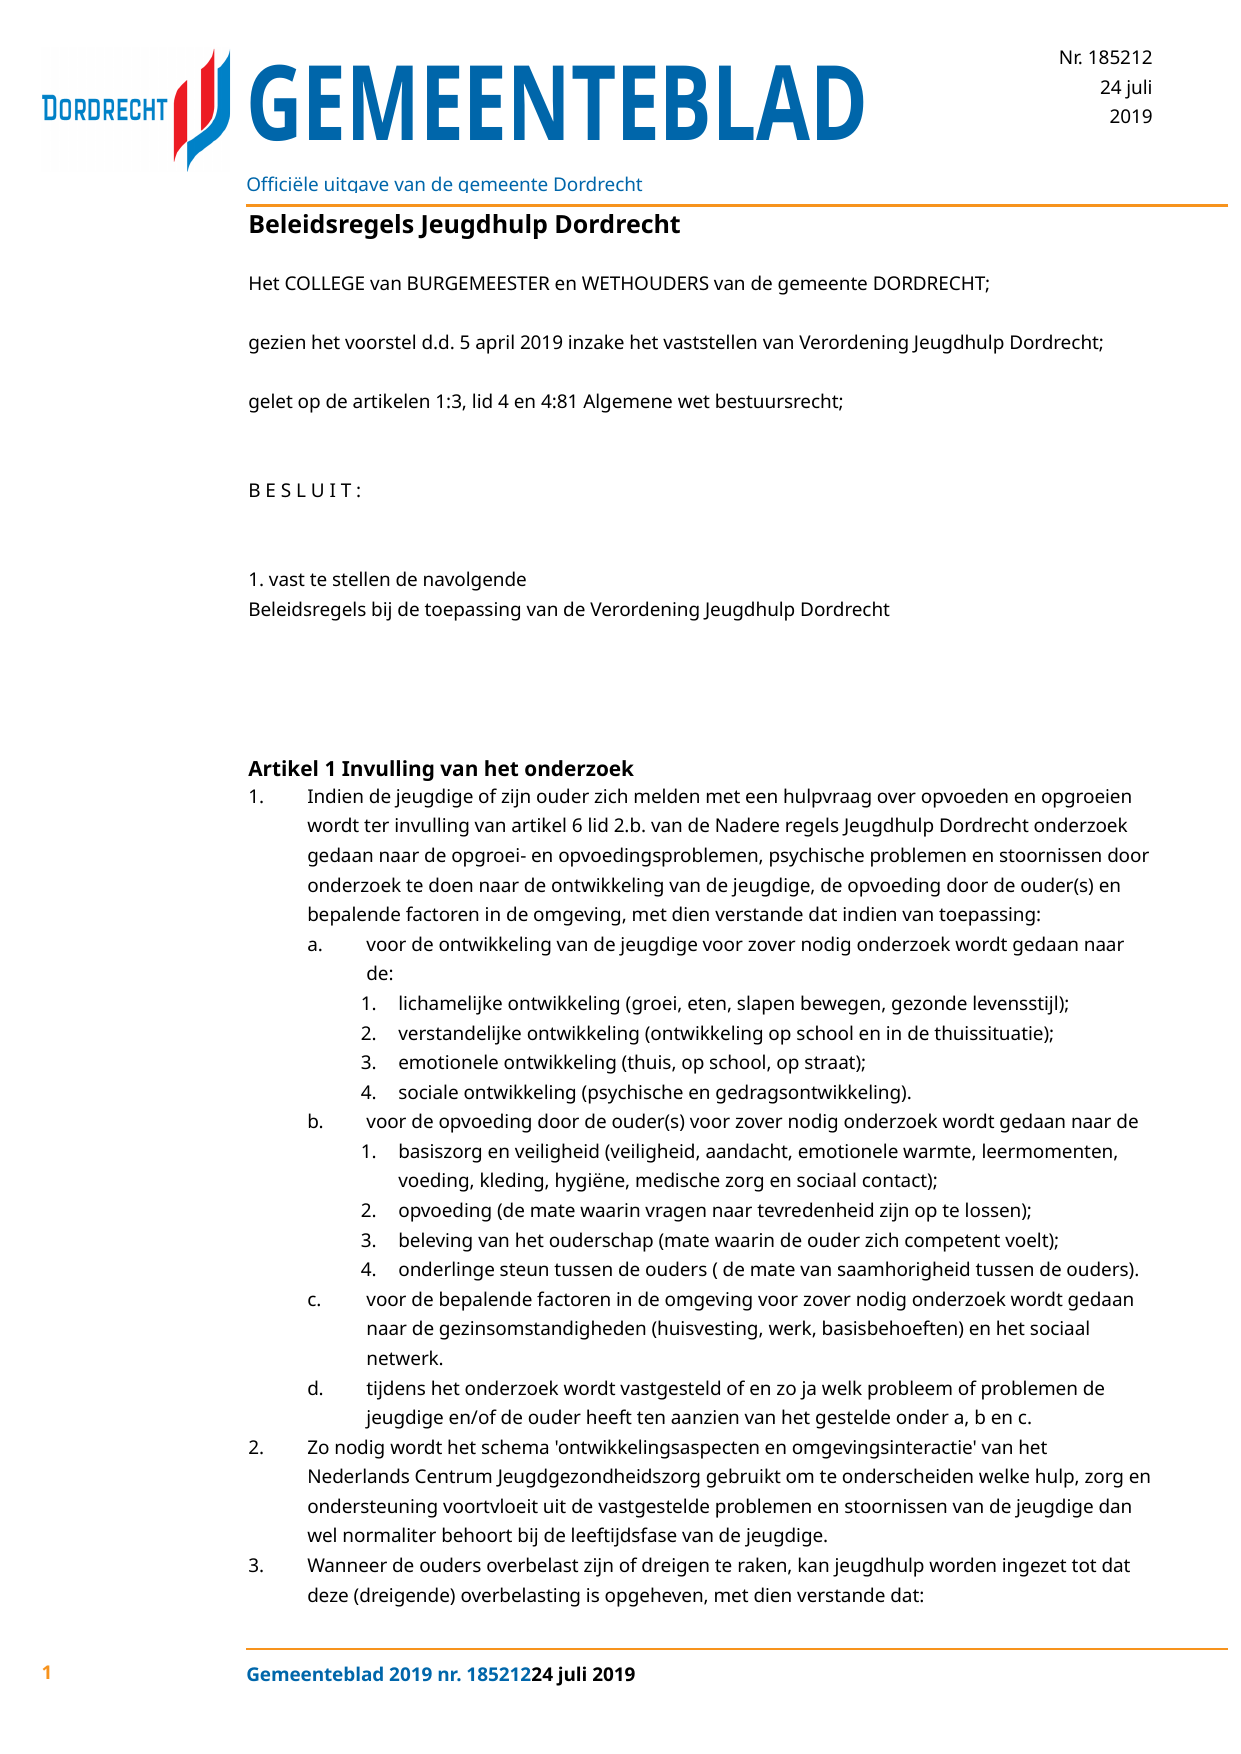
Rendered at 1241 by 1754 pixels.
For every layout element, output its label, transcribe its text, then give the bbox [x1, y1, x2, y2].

list basiszorg en veiligheid (veiligheid, aandacht, emotionele warmte, leermomenten, voeding, kleding, hygiëne, medische zorg en sociaal contact); [361, 1138, 1152, 1193]
list Indien de jeugdige of zijn ouder zich melden met een hulpvraag over opvoeden en opgroeien wordt ter invulling van artikel 6 lid 2.b. van de Nadere regels Jeugdhulp Dordrecht onderzoek gedaan naar de opgroei- en opvoedingsproblemen, psychische problemen en stoornissen door onderzoek te doen naar de ontwikkeling van de jeugdige, de opvoeding door de ouder(s) en bepalende factoren in de omgeving, met dien verstande dat indien van toepassing: [248, 783, 1152, 927]
list opvoeding (de mate waarin vragen naar tevredenheid zijn op te lossen); [361, 1197, 1152, 1223]
list Zo nodig wordt het schema 'ontwikkelingsaspecten en omgevingsinteractie' van het Nederlands Centrum Jeugdgezondheidszorg gebruikt om te onderscheiden welke hulp, zorg en ondersteuning voortvloeit uit de vastgestelde problemen en stoornissen van de jeugdige dan wel normaliter behoort bij de leeftijdsfase van de jeugdige. [248, 1434, 1152, 1548]
text Artikel 1 Invulling van het onderzoek [248, 754, 1152, 783]
list beleving van het ouderschap (mate waarin de ouder zich competent voelt); [361, 1227, 1152, 1252]
list tijdens het onderzoek wordt vastgesteld of en zo ja welk probleem of problemen de jeugdige en/of de ouder heeft ten aanzien van het gestelde onder a, b en c. [307, 1375, 1152, 1430]
list Wanneer de ouders overbelast zijn of dreigen te raken, kan jeugdhulp worden ingezet tot dat deze (dreigende) overbelasting is opgeheven, met dien verstande dat: [248, 1552, 1152, 1607]
text Het COLLEGE van BURGEMEESTER en WETHOUDERS van de gemeente DORDRECHT; [248, 270, 1152, 296]
text B E S L U I T : [248, 477, 1152, 503]
text gelet op de artikelen 1:3, lid 4 en 4:81 Algemene wet bestuursrecht; [248, 389, 1152, 414]
list voor de ontwikkeling van de jeugdige voor zover nodig onderzoek wordt gedaan naar de: [307, 931, 1152, 986]
list sociale ontwikkeling (psychische en gedragsontwikkeling). [361, 1079, 1152, 1104]
text 1. vast te stellen de navolgende [248, 566, 1152, 592]
list emotionele ontwikkeling (thuis, op school, op straat); [361, 1049, 1152, 1075]
text gezien het voorstel d.d. 5 april 2019 inzake het vaststellen van Verordening Jeugdhulp Dordrecht; [248, 329, 1152, 355]
list voor de opvoeding door de ouder(s) voor zover nodig onderzoek wordt gedaan naar de [307, 1108, 1152, 1134]
list lichamelijke ontwikkeling (groei, eten, slapen bewegen, gezonde levensstijl); [361, 990, 1152, 1016]
list voor de bepalende factoren in de omgeving voor zover nodig onderzoek wordt gedaan naar de gezinsomstandigheden (huisvesting, werk, basisbehoeften) en het sociaal netwerk. [307, 1286, 1152, 1371]
text Beleidsregels Jeugdhulp Dordrecht [248, 207, 1152, 241]
list onderlinge steun tussen de ouders ( de mate van saamhorigheid tussen de ouders). [361, 1256, 1152, 1282]
list verstandelijke ontwikkeling (ontwikkeling op school en in de thuissituatie); [361, 1020, 1152, 1045]
picture [41, 47, 231, 172]
text Beleidsregels bij de toepassing van de Verordening Jeugdhulp Dordrecht [248, 596, 1152, 621]
